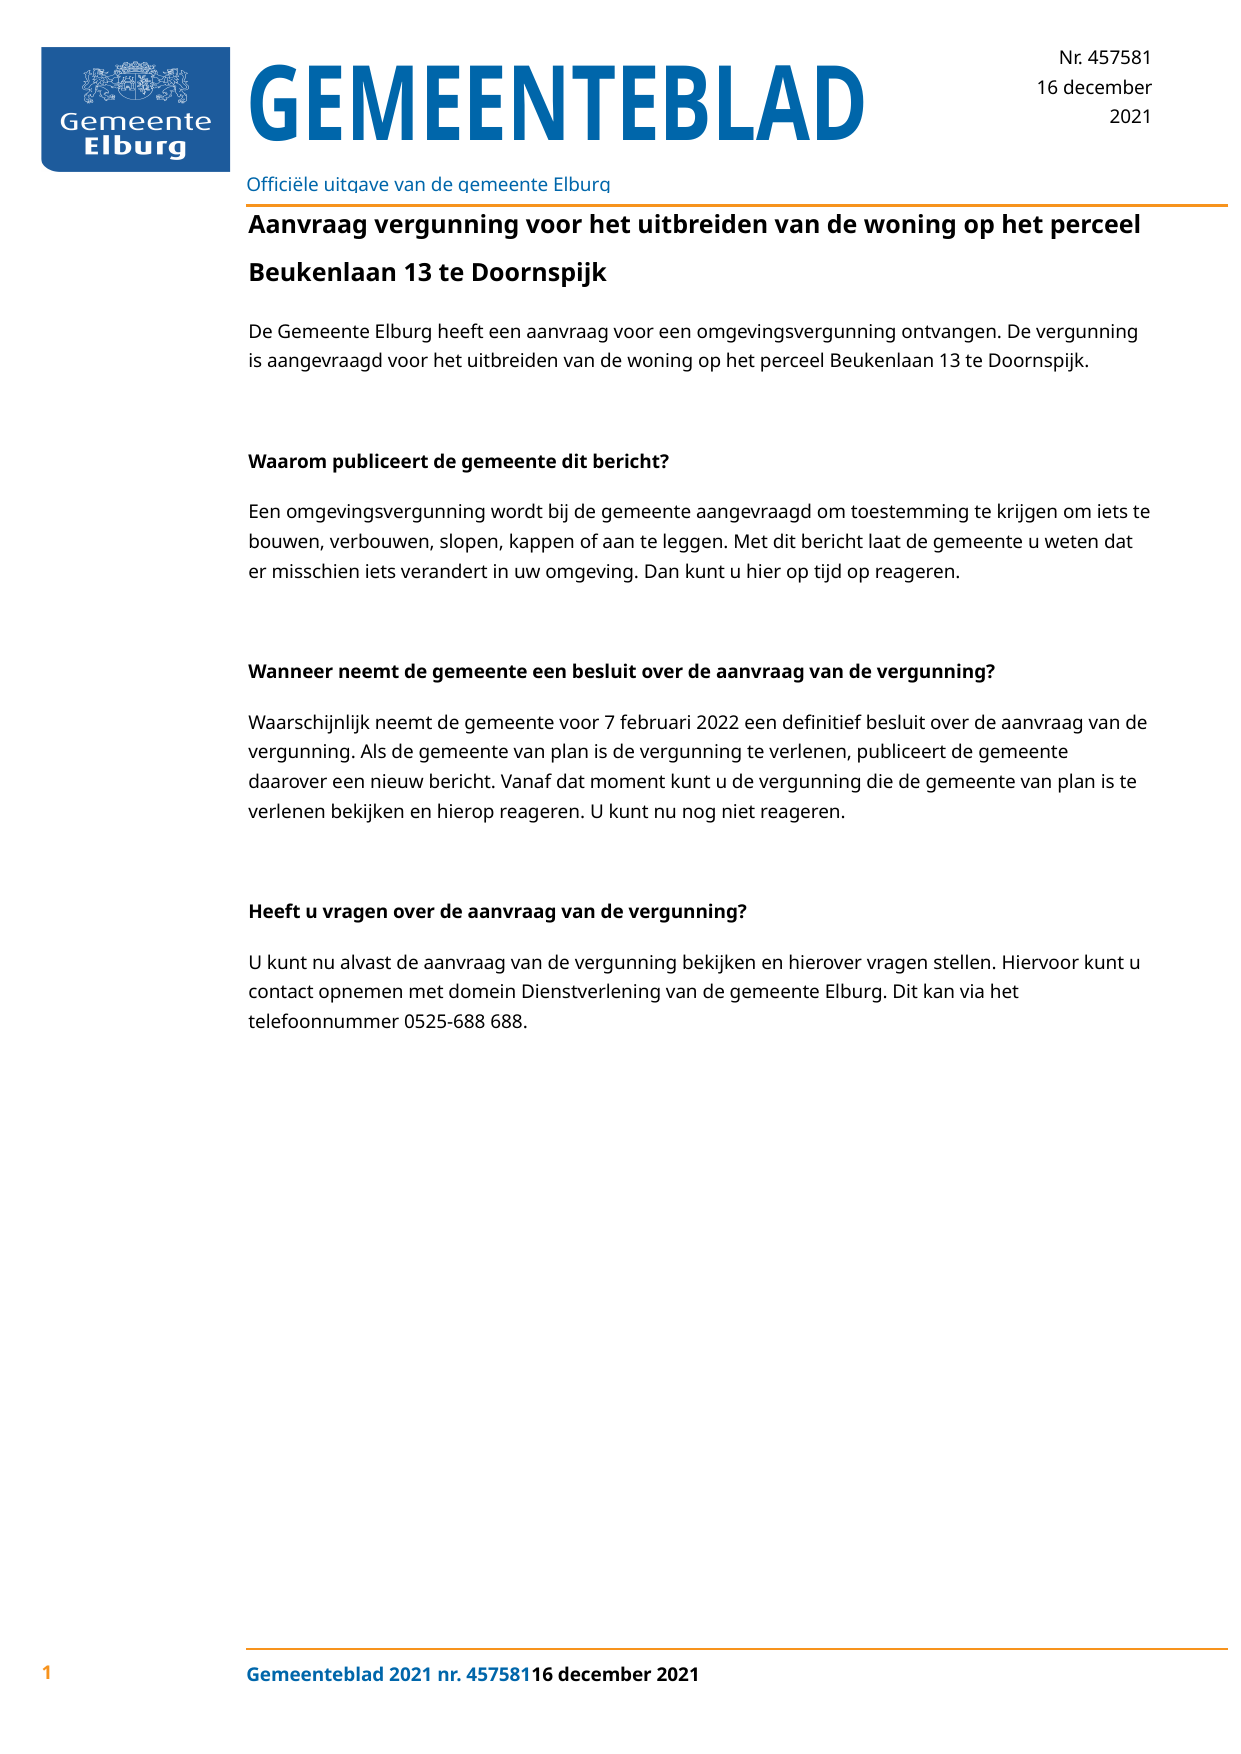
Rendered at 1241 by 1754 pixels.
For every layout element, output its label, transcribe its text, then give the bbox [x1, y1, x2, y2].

picture [41, 47, 231, 172]
text Aanvraag vergunning voor het uitbreiden van de woning op het perceel Beukenlaan 13 te Doornspijk [248, 207, 1152, 288]
text Wanneer neemt de gemeente een besluit over de aanvraag van de vergunning? [248, 659, 1152, 684]
text Een omgevingsvergunning wordt bij de gemeente aangevraagd om toestemming te krijgen om iets te bouwen, verbouwen, slopen, kappen of aan te leggen. Met dit bericht laat de gemeente u weten dat er misschien iets verandert in uw omgeving. Dan kunt u hier op tijd op reageren. [248, 499, 1152, 584]
text U kunt nu alvast de aanvraag van de vergunning bekijken en hierover vragen stellen. Hiervoor kunt u contact opnemen met domein Dienstverlening van de gemeente Elburg. Dit kan via het telefoonnummer 0525-688 688. [248, 949, 1152, 1034]
text Heeft u vragen over de aanvraag van de vergunning? [248, 899, 1152, 924]
text De Gemeente Elburg heeft een aanvraag voor een omgevingsvergunning ontvangen. De vergunning is aangevraagd voor het uitbreiden van de woning op het perceel Beukenlaan 13 te Doornspijk. [248, 318, 1152, 373]
text Waarom publiceert de gemeente dit bericht? [248, 448, 1152, 474]
text Waarschijnlijk neemt de gemeente voor 7 februari 2022 een definitief besluit over de aanvraag van de vergunning. Als de gemeente van plan is de vergunning te verlenen, publiceert de gemeente daarover een nieuw bericht. Vanaf dat moment kunt u de vergunning die de gemeente van plan is te verlenen bekijken en hierop reageren. U kunt nu nog niet reageren. [248, 709, 1152, 824]
